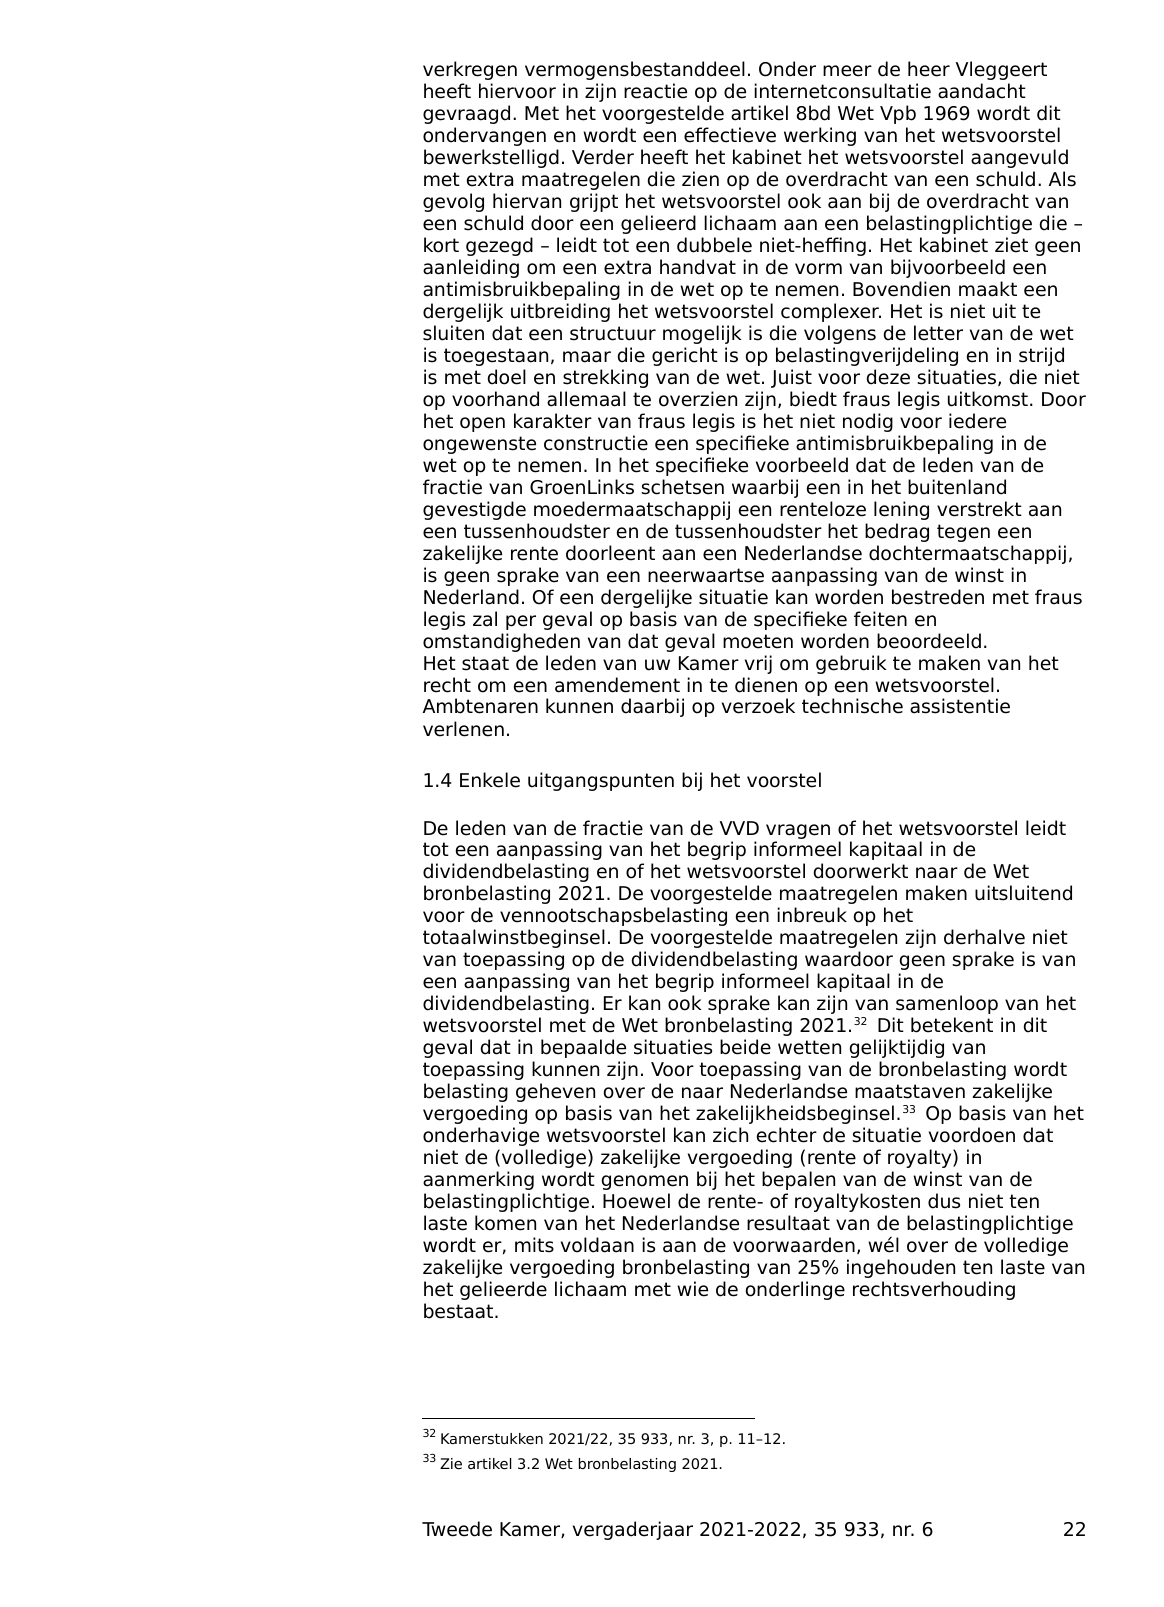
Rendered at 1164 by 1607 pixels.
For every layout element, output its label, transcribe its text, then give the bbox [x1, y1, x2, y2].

text De leden van de fractie van de VVD vragen of het wetsvoorstel leidt tot een aanpassing van het begrip informeel kapitaal in de dividendbelasting en of het wetsvoorstel doorwerkt naar de Wet bronbelasting 2021. De voorgestelde maatregelen maken uitsluitend voor de vennootschapsbelasting een inbreuk op het totaalwinstbeginsel. De voorgestelde maatregelen zijn derhalve niet van toepassing op de dividendbelasting waardoor geen sprake is van een aanpassing van het begrip informeel kapitaal in de dividendbelasting. Er kan ook sprake kan zijn van samenloop van het wetsvoorstel met de Wet bronbelasting 2021. Dit betekent in dit geval dat in bepaalde situaties beide wetten gelijktijdig van toepassing kunnen zijn. Voor toepassing van de bronbelasting wordt belasting geheven over de naar Nederlandse maatstaven zakelijke vergoeding op basis van het zakelijkheidsbeginsel. Op basis van het onderhavige wetsvoorstel kan zich echter de situatie voordoen dat niet de (volledige) zakelijke vergoeding (rente of royalty) in aanmerking wordt genomen bij het bepalen van de winst van de belastingplichtige. Hoewel de rente- of royaltykosten dus niet ten laste komen van het Nederlandse resultaat van de belastingplichtige wordt er, mits voldaan is aan de voorwaarden, wél over de volledige zakelijke vergoeding bronbelasting van 25% ingehouden ten laste van het gelieerde lichaam met wie de onderlinge rechtsverhouding bestaat. [422, 817, 1087, 1323]
text verkregen vermogensbestanddeel. Onder meer de heer Vleggeert heeft hiervoor in zijn reactie op de internetconsultatie aandacht gevraagd. Met het voorgestelde artikel 8bd Wet Vpb 1969 wordt dit ondervangen en wordt een effectieve werking van het wetsvoorstel bewerkstelligd. Verder heeft het kabinet het wetsvoorstel aangevuld met extra maatregelen die zien op de overdracht van een schuld. Als gevolg hiervan grijpt het wetsvoorstel ook aan bij de overdracht van een schuld door een gelieerd lichaam aan een belastingplichtige die – kort gezegd – leidt tot een dubbele niet-heffing. Het kabinet ziet geen aanleiding om een extra handvat in de vorm van bijvoorbeeld een antimisbruikbepaling in de wet op te nemen. Bovendien maakt een dergelijk uitbreiding het wetsvoorstel complexer. Het is niet uit te sluiten dat een structuur mogelijk is die volgens de letter van de wet is toegestaan, maar die gericht is op belastingverijdeling en in strijd is met doel en strekking van de wet. Juist voor deze situaties, die niet op voorhand allemaal te overzien zijn, biedt fraus legis uitkomst. Door het open karakter van fraus legis is het niet nodig voor iedere ongewenste constructie een specifieke antimisbruikbepaling in de wet op te nemen. In het specifieke voorbeeld dat de leden van de fractie van GroenLinks schetsen waarbij een in het buitenland gevestigde moedermaatschappij een renteloze lening verstrekt aan een tussenhoudster en de tussenhoudster het bedrag tegen een zakelijke rente doorleent aan een Nederlandse dochtermaatschappij, is geen sprake van een neerwaartse aanpassing van de winst in Nederland. Of een dergelijke situatie kan worden bestreden met fraus legis zal per geval op basis van de specifieke feiten en omstandigheden van dat geval moeten worden beoordeeld. [422, 59, 1087, 652]
text Zie artikel 3.2 Wet bronbelasting 2021. [422, 1452, 1087, 1474]
text Het staat de leden van uw Kamer vrij om gebruik te maken van het recht om een amendement in te dienen op een wetsvoorstel. Ambtenaren kunnen daarbij op verzoek technische assistentie verlenen. [422, 652, 1087, 740]
subtitle 1.4 Enkele uitgangspunten bij het voorstel [422, 770, 1087, 792]
text Kamerstukken 2021/22, 35 933, nr. 3, p. 11–12. [422, 1427, 1087, 1449]
